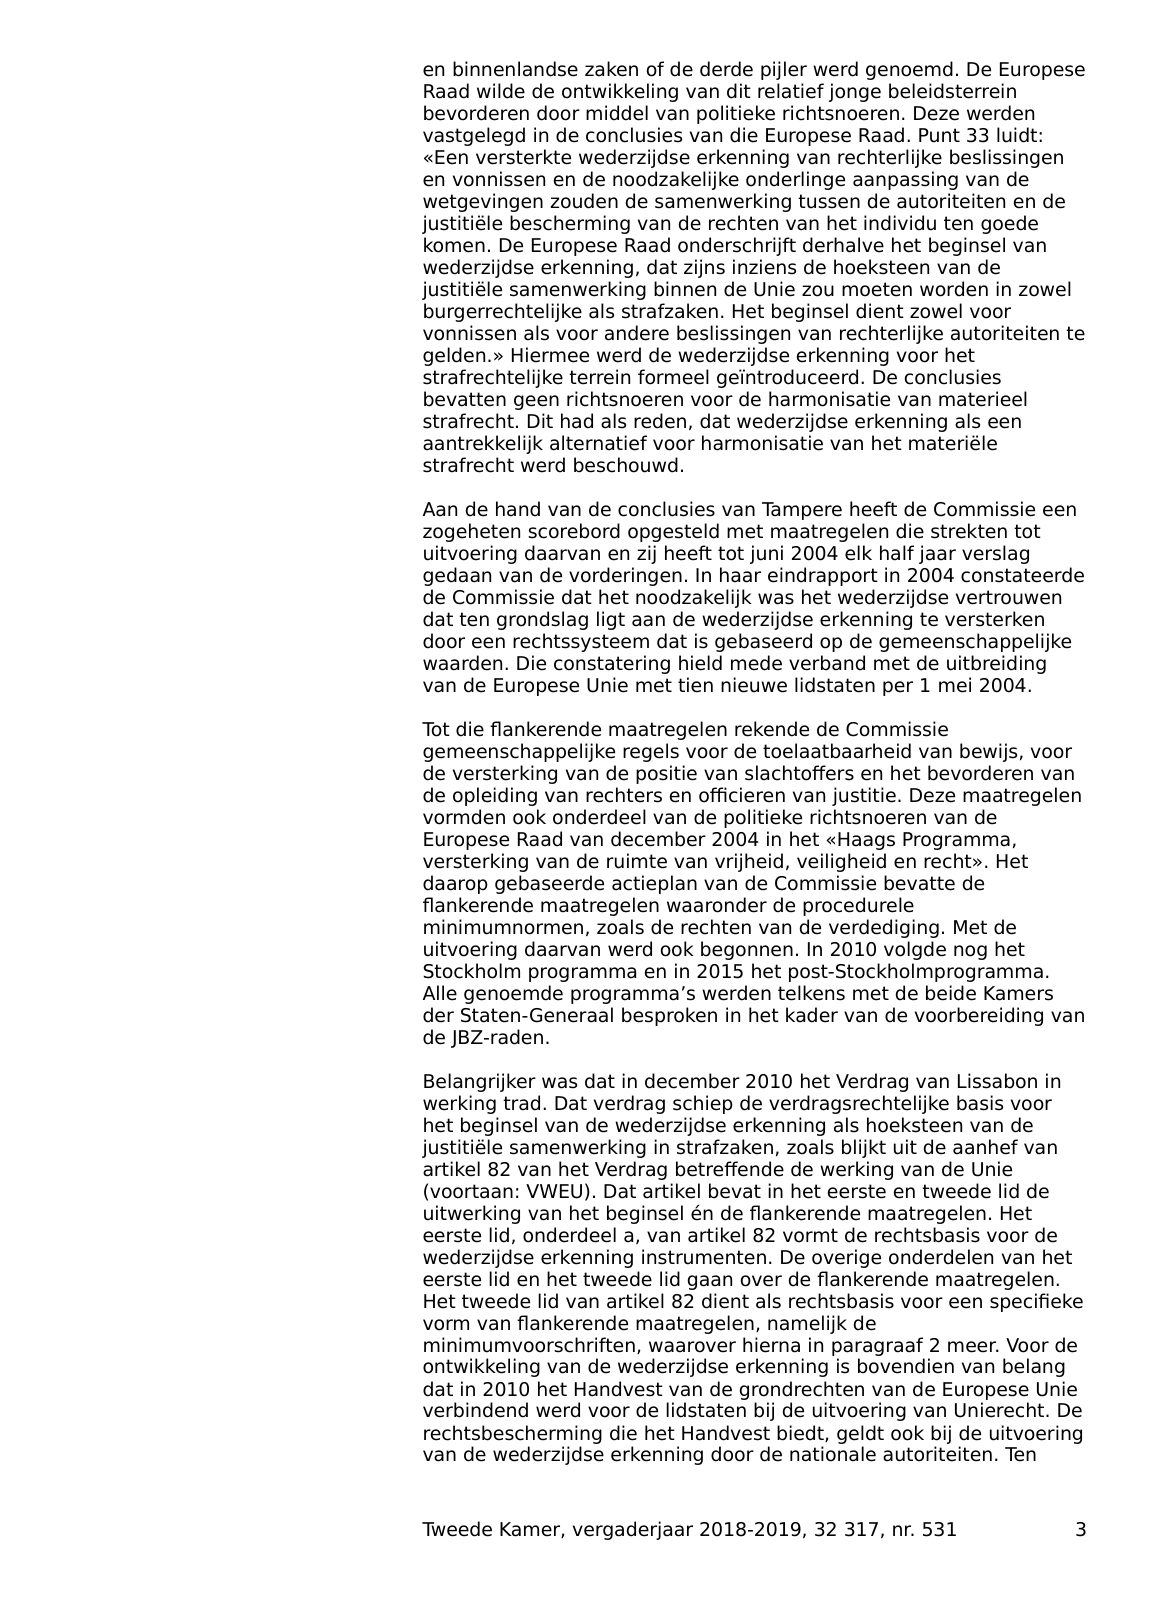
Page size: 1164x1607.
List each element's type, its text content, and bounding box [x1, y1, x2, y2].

text Tot die flankerende maatregelen rekende de Commissie gemeenschappelijke regels voor de toelaatbaarheid van bewijs, voor de versterking van de positie van slachtoffers en het bevorderen van de opleiding van rechters en officieren van justitie. Deze maatregelen vormden ook onderdeel van de politieke richtsnoeren van de Europese Raad van december 2004 in het «Haags Programma, versterking van de ruimte van vrijheid, veiligheid en recht». Het daarop gebaseerde actieplan van de Commissie bevatte de flankerende maatregelen waaronder de procedurele minimumnormen, zoals de rechten van de verdediging. Met de uitvoering daarvan werd ook begonnen. In 2010 volgde nog het Stockholm programma en in 2015 het post-Stockholmprogramma. Alle genoemde programma’s werden telkens met de beide Kamers der Staten-Generaal besproken in het kader van de voorbereiding van de JBZ-raden. [422, 719, 1087, 1048]
text Belangrijker was dat in december 2010 het Verdrag van Lissabon in werking trad. Dat verdrag schiep de verdragsrechtelijke basis voor het beginsel van de wederzijdse erkenning als hoeksteen van de justitiële samenwerking in strafzaken, zoals blijkt uit de aanhef van artikel 82 van het Verdrag betreffende de werking van de Unie (voortaan: VWEU). Dat artikel bevat in het eerste en tweede lid de uitwerking van het beginsel én de flankerende maatregelen. Het eerste lid, onderdeel a, van artikel 82 vormt de rechtsbasis voor de wederzijdse erkenning instrumenten. De overige onderdelen van het eerste lid en het tweede lid gaan over de flankerende maatregelen. Het tweede lid van artikel 82 dient als rechtsbasis voor een specifieke vorm van flankerende maatregelen, namelijk de minimumvoorschriften, waarover hierna in paragraaf 2 meer. Voor de ontwikkeling van de wederzijdse erkenning is bovendien van belang dat in 2010 het Handvest van de grondrechten van de Europese Unie verbindend werd voor de lidstaten bij de uitvoering van Unierecht. De rechtsbescherming die het Handvest biedt, geldt ook bij de uitvoering van de wederzijdse erkenning door de nationale autoriteiten. Ten [422, 1071, 1087, 1466]
text Aan de hand van de conclusies van Tampere heeft de Commissie een zogeheten scorebord opgesteld met maatregelen die strekten tot uitvoering daarvan en zij heeft tot juni 2004 elk half jaar verslag gedaan van de vorderingen. In haar eindrapport in 2004 constateerde de Commissie dat het noodzakelijk was het wederzijdse vertrouwen dat ten grondslag ligt aan de wederzijdse erkenning te versterken door een rechtssysteem dat is gebaseerd op de gemeenschappelijke waarden. Die constatering hield mede verband met de uitbreiding van de Europese Unie met tien nieuwe lidstaten per 1 mei 2004. [422, 499, 1087, 697]
text en binnenlandse zaken of de derde pijler werd genoemd. De Europese Raad wilde de ontwikkeling van dit relatief jonge beleidsterrein bevorderen door middel van politieke richtsnoeren. Deze werden vastgelegd in de conclusies van die Europese Raad. Punt 33 luidt: «Een versterkte wederzijdse erkenning van rechterlijke beslissingen en vonnissen en de noodzakelijke onderlinge aanpassing van de wetgevingen zouden de samenwerking tussen de autoriteiten en de justitiële bescherming van de rechten van het individu ten goede komen. De Europese Raad onderschrijft derhalve het beginsel van wederzijdse erkenning, dat zijns inziens de hoeksteen van de justitiële samenwerking binnen de Unie zou moeten worden in zowel burgerrechtelijke als strafzaken. Het beginsel dient zowel voor vonnissen als voor andere beslissingen van rechterlijke autoriteiten te gelden.» Hiermee werd de wederzijdse erkenning voor het strafrechtelijke terrein formeel geïntroduceerd. De conclusies bevatten geen richtsnoeren voor de harmonisatie van materieel strafrecht. Dit had als reden, dat wederzijdse erkenning als een aantrekkelijk alternatief voor harmonisatie van het materiële strafrecht werd beschouwd. [422, 59, 1087, 477]
